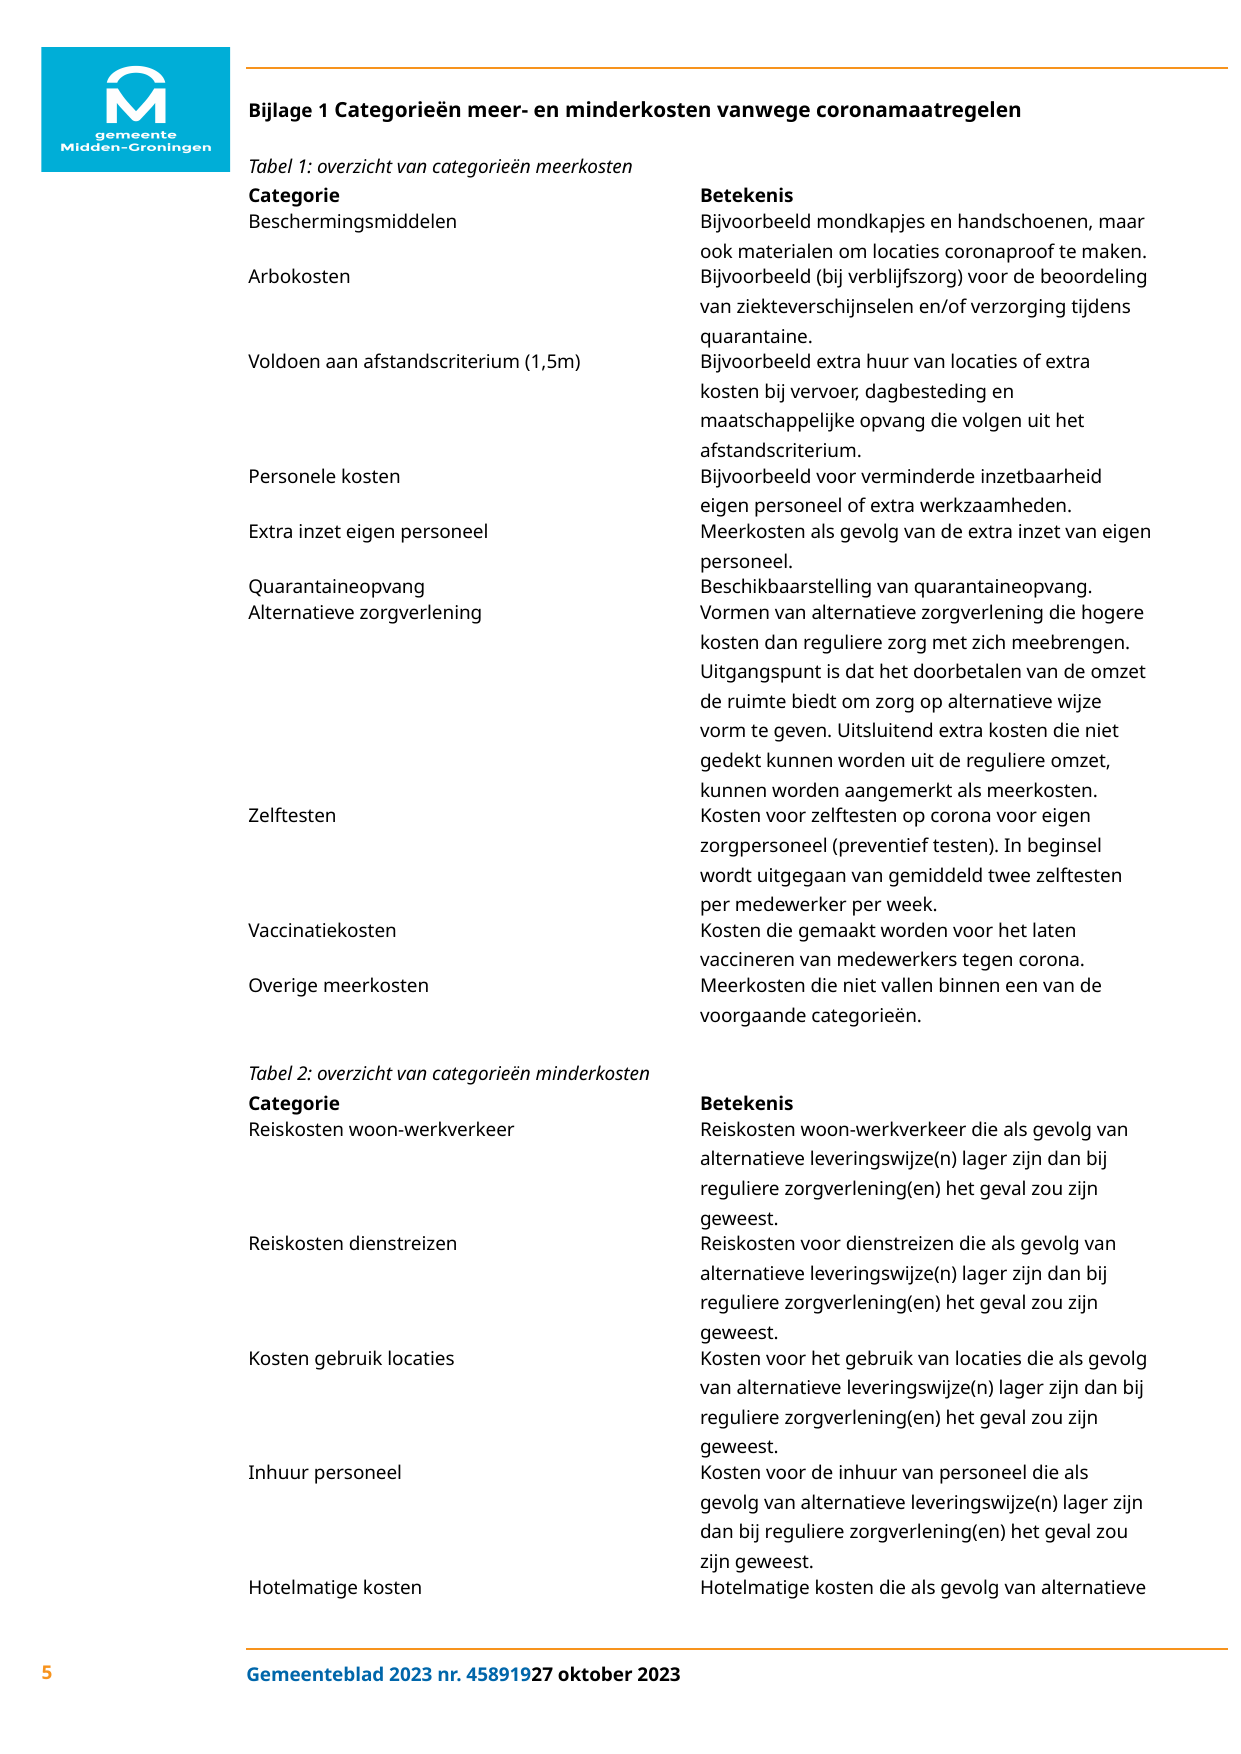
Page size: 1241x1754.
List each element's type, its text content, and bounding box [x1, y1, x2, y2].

picture [184, 146, 190, 153]
table_cell Hotelmatige kosten [248, 1574, 700, 1599]
picture [107, 89, 165, 122]
text Tabel 2: overzicht van categorieën minderkosten [248, 1061, 1152, 1086]
table_cell Vaccinatiekosten [248, 917, 700, 972]
table_cell Reiskosten woon-werkverkeer die als gevolg van alternatieve leveringswijze(n) lager zijn dan bij reguliere zorgverlening(en) het geval zou zijn geweest. [700, 1116, 1152, 1230]
table_header Betekenis [700, 183, 1152, 208]
table_cell Meerkosten die niet vallen binnen een van de voorgaande categorieën. [700, 973, 1152, 1028]
table_cell Vormen van alternatieve zorgverlening die hogere kosten dan reguliere zorg met zich meebrengen. Uitgangspunt is dat het doorbetalen van de omzet de ruimte biedt om zorg op alternatieve wijze vorm te geven. Uitsluitend extra kosten die niet gedekt kunnen worden uit de reguliere omzet, kunnen worden aangemerkt als meerkosten. [700, 599, 1152, 803]
table_cell Quarantaineopvang [248, 574, 700, 599]
table_cell Kosten gebruik locaties [248, 1345, 700, 1459]
table_cell Kosten voor zelftesten op corona voor eigen zorgpersoneel (preventief testen). In beginsel wordt uitgegaan van gemiddeld twee zelftesten per medewerker per week. [700, 803, 1152, 917]
table_header Categorie [248, 183, 700, 208]
table_cell Kosten voor de inhuur van personeel die als gevolg van alternatieve leveringswijze(n) lager zijn dan bij reguliere zorgverlening(en) het geval zou zijn geweest. [700, 1459, 1152, 1574]
table_cell Meerkosten als gevolg van de extra inzet van eigen personeel. [700, 518, 1152, 574]
table_cell Reiskosten woon-werkverkeer [248, 1116, 700, 1230]
table_cell Bijvoorbeeld (bij verblijfszorg) voor de beoordeling van ziekteverschijnselen en/of verzorging tijdens quarantaine. [700, 264, 1152, 348]
table_cell Extra inzet eigen personeel [248, 518, 700, 574]
table_cell Zelftesten [248, 803, 700, 917]
table_header Betekenis [700, 1090, 1152, 1116]
table_cell Alternatieve zorgverlening [248, 599, 700, 803]
table_cell Bijvoorbeeld extra huur van locaties of extra kosten bij vervoer, dagbesteding en maatschappelijke opvang die volgen uit het afstandscriterium. [700, 349, 1152, 463]
table_cell Reiskosten voor dienstreizen die als gevolg van alternatieve leveringswijze(n) lager zijn dan bij reguliere zorgverlening(en) het geval zou zijn geweest. [700, 1230, 1152, 1345]
table_cell Hotelmatige kosten die als gevolg van alternatieve [700, 1574, 1152, 1599]
table_header Categorie [248, 1090, 700, 1116]
table_cell Reiskosten dienstreizen [248, 1230, 700, 1345]
table_cell Voldoen aan afstandscriterium (1,5m) [248, 349, 700, 463]
table_cell Bijvoorbeeld voor verminderde inzetbaarheid eigen personeel of extra werkzaamheden. [700, 463, 1152, 518]
table_cell Beschikbaarstelling van quarantaineopvang. [700, 574, 1152, 599]
table_cell Inhuur personeel [248, 1459, 700, 1574]
table_cell Arbokosten [248, 264, 700, 348]
text Tabel 1: overzicht van categorieën meerkosten [248, 153, 1152, 179]
table_cell Beschermingsmiddelen [248, 208, 700, 264]
table_cell Kosten die gemaakt worden voor het laten vaccineren van medewerkers tegen corona. [700, 917, 1152, 972]
table_cell Bijvoorbeeld mondkapjes en handschoenen, maar ook materialen om locaties coronaproof te maken. [700, 208, 1152, 264]
table_cell Kosten voor het gebruik van locaties die als gevolg van alternatieve leveringswijze(n) lager zijn dan bij reguliere zorgverlening(en) het geval zou zijn geweest. [700, 1345, 1152, 1459]
table_cell Personele kosten [248, 463, 700, 518]
table_cell Overige meerkosten [248, 973, 700, 1028]
picture [108, 66, 164, 82]
text Bijlage 1 Categorieën meer- en minderkosten vanwege coronamaatregelen [248, 95, 1152, 123]
